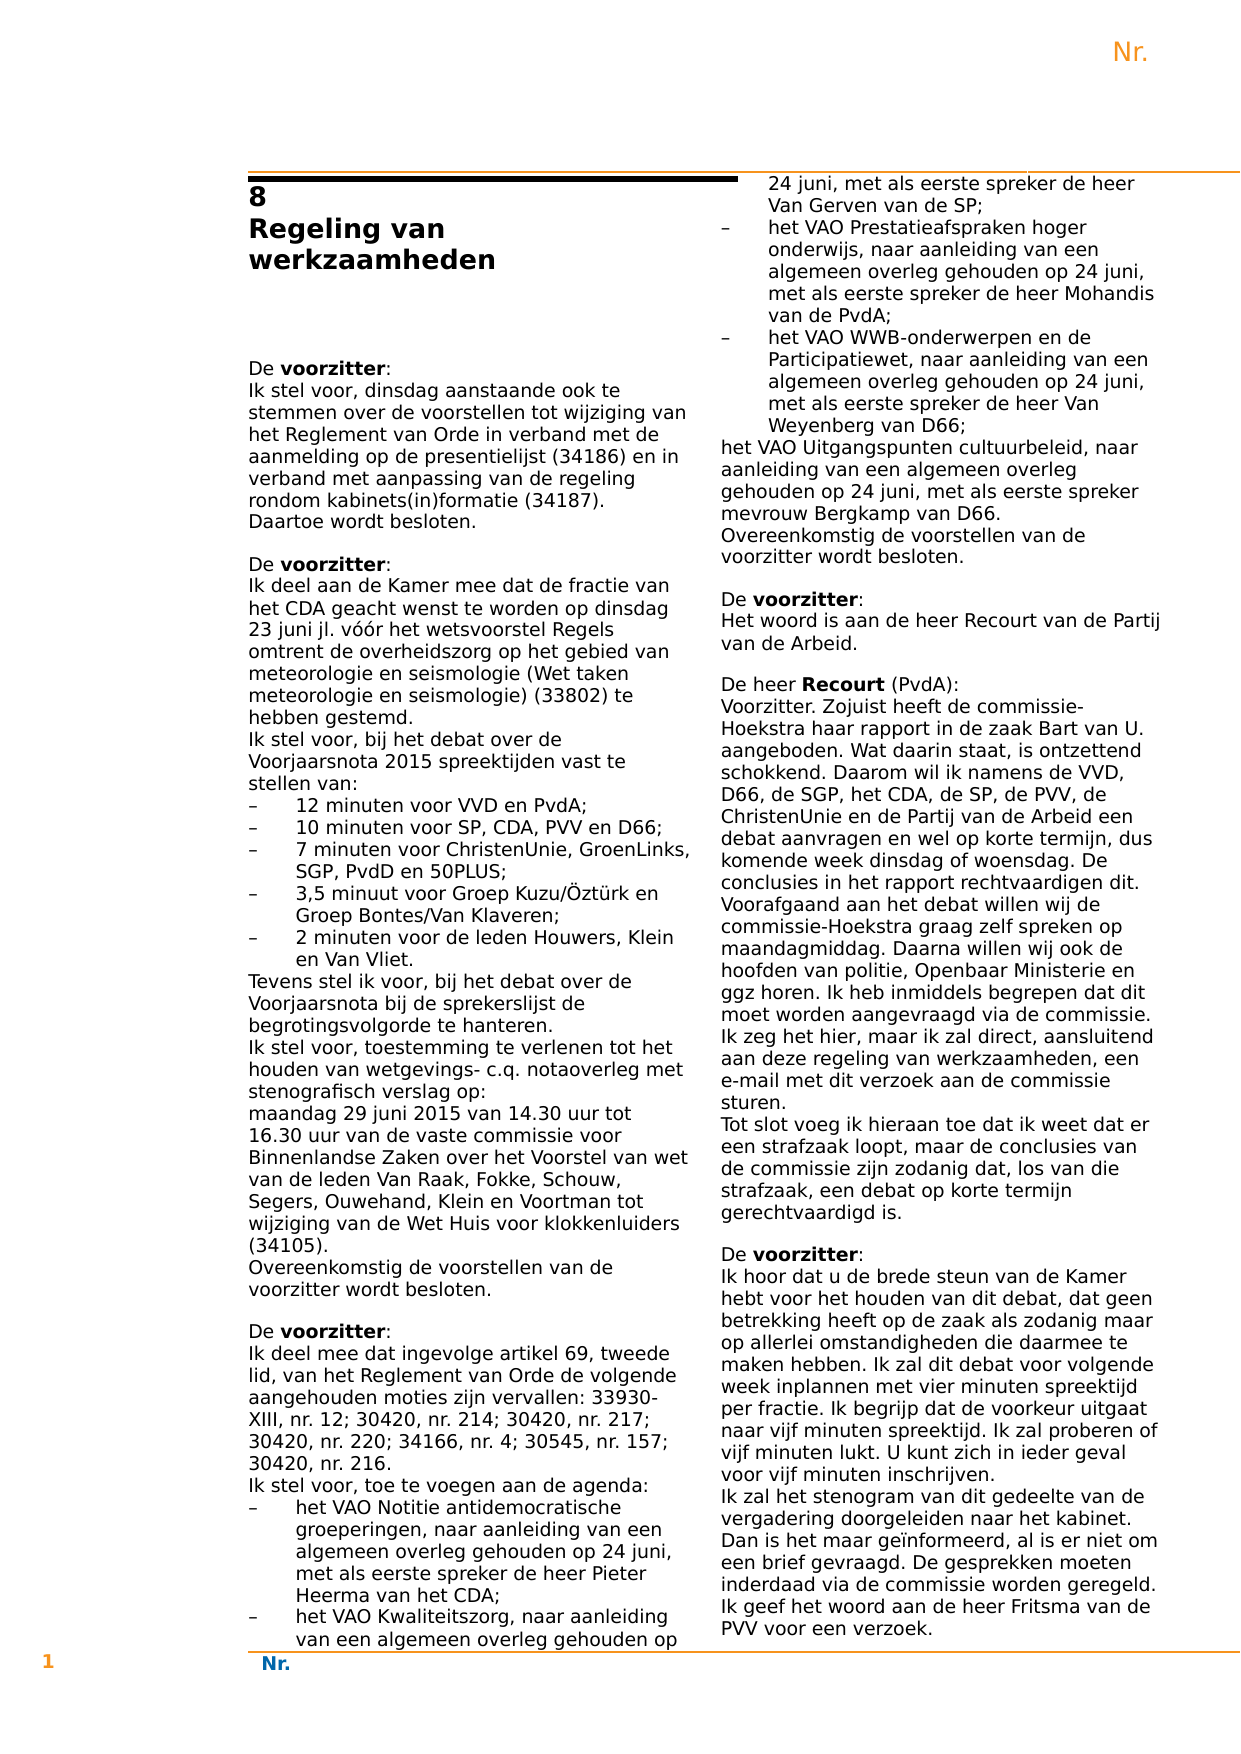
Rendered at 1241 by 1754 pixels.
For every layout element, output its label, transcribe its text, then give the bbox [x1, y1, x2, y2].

text De heer Recourt (PvdA): [721, 674, 1163, 696]
list 3,5 minuut voor Groep Kuzu/Öztürk en Groep Bontes/Van Klaveren; [248, 883, 691, 927]
text maandag 29 juni 2015 van 14.30 uur tot 16.30 uur van de vaste commissie voor Binnenlandse Zaken over het Voorstel van wet van de leden Van Raak, Fokke, Schouw, Segers, Ouwehand, Klein en Voortman tot wijziging van de Wet Huis voor klokkenluiders (34105). [248, 1103, 691, 1257]
text Ik deel aan de Kamer mee dat de fractie van het CDA geacht wenst te worden op dinsdag 23 juni jl. vóór het wetsvoorstel Regels omtrent de overheidszorg op het gebied van meteorologie en seismologie (Wet taken meteorologie en seismologie) (33802) te hebben gestemd. [248, 575, 691, 729]
text Overeenkomstig de voorstellen van de voorzitter wordt besloten. [248, 1257, 691, 1301]
text Tot slot voeg ik hieraan toe dat ik weet dat er een strafzaak loopt, maar de conclusies van de commissie zijn zodanig dat, los van die strafzaak, een debat op korte termijn gerechtvaardigd is. [721, 1114, 1163, 1224]
text Ik stel voor, bij het debat over de Voorjaarsnota 2015 spreektijden vast te stellen van: [248, 729, 691, 795]
text Overeenkomstig de voorstellen van de voorzitter wordt besloten. [721, 524, 1163, 568]
text Ik deel mee dat ingevolge artikel 69, tweede lid, van het Reglement van Orde de volgende aangehouden moties zijn vervallen: 33930-XIII, nr. 12; 30420, nr. 214; 30420, nr. 217; 30420, nr. 220; 34166, nr. 4; 30545, nr. 157; 30420, nr. 216. [248, 1343, 691, 1474]
text Ik stel voor, dinsdag aanstaande ook te stemmen over de voorstellen tot wijziging van het Reglement van Orde in verband met de aanmelding op de presentielijst (34186) en in verband met aanpassing van de regeling rondom kabinets(in)formatie (34187). [248, 379, 691, 511]
text Ik stel voor, toestemming te verlenen tot het houden van wetgevings- c.q. notaoverleg met stenografisch verslag op: [248, 1037, 691, 1103]
list 24 juni, met als eerste spreker de heer Van Gerven van de SP; [721, 173, 1163, 217]
text De voorzitter: [721, 1244, 1163, 1266]
text De voorzitter: [248, 1321, 691, 1343]
list 12 minuten voor VVD en PvdA; [248, 795, 691, 817]
text Voorzitter. Zojuist heeft de commissie-Hoekstra haar rapport in de zaak Bart van U. aangeboden. Wat daarin staat, is ontzettend schokkend. Daarom wil ik namens de VVD, D66, de SGP, het CDA, de SP, de PVV, de ChristenUnie en de Partij van de Arbeid een debat aanvragen en wel op korte termijn, dus komende week dinsdag of woensdag. De conclusies in het rapport rechtvaardigen dit. Voorafgaand aan het debat willen wij de commissie-Hoekstra graag zelf spreken op maandagmiddag. Daarna willen wij ook de hoofden van politie, Openbaar Ministerie en ggz horen. Ik heb inmiddels begrepen dat dit moet worden aangevraagd via de commissie. Ik zeg het hier, maar ik zal direct, aansluitend aan deze regeling van werkzaamheden, een e-mail met dit verzoek aan de commissie sturen. [721, 696, 1163, 1114]
text De voorzitter: [248, 358, 691, 379]
text Tevens stel ik voor, bij het debat over de Voorjaarsnota bij de sprekerslijst de begrotingsvolgorde te hanteren. [248, 971, 691, 1037]
text het VAO Uitgangspunten cultuurbeleid, naar aanleiding van een algemeen overleg gehouden op 24 juni, met als eerste spreker mevrouw Bergkamp van D66. [721, 437, 1163, 524]
list het VAO Prestatieafspraken hoger onderwijs, naar aanleiding van een algemeen overleg gehouden op 24 juni, met als eerste spreker de heer Mohandis van de PvdA; [721, 217, 1163, 327]
list het VAO Kwaliteitszorg, naar aanleiding van een algemeen overleg gehouden op [248, 1606, 691, 1650]
text Daartoe wordt besloten. [248, 511, 691, 533]
text Het woord is aan de heer Recourt van de Partij van de Arbeid. [721, 610, 1163, 654]
list het VAO Notitie antidemocratische groeperingen, naar aanleiding van een algemeen overleg gehouden op 24 juni, met als eerste spreker de heer Pieter Heerma van het CDA; [248, 1497, 691, 1606]
text Ik zal het stenogram van dit gedeelte van de vergadering doorgeleiden naar het kabinet. Dan is het maar geïnformeerd, al is er niet om een brief gevraagd. De gesprekken moeten inderdaad via de commissie worden geregeld. [721, 1486, 1163, 1596]
text Ik hoor dat u de brede steun van de Kamer hebt voor het houden van dit debat, dat geen betrekking heeft op de zaak als zodanig maar op allerlei omstandigheden die daarmee te maken hebben. Ik zal dit debat voor volgende week inplannen met vier minuten spreektijd per fractie. Ik begrijp dat de voorkeur uitgaat naar vijf minuten spreektijd. Ik zal proberen of vijf minuten lukt. U kunt zich in ieder geval voor vijf minuten inschrijven. [721, 1266, 1163, 1486]
text Ik stel voor, toe te voegen aan de agenda: [248, 1474, 691, 1497]
list het VAO WWB-onderwerpen en de Participatiewet, naar aanleiding van een algemeen overleg gehouden op 24 juni, met als eerste spreker de heer Van Weyenberg van D66; [721, 327, 1163, 437]
list 2 minuten voor de leden Houwers, Klein en Van Vliet. [248, 927, 691, 971]
text De voorzitter: [721, 588, 1163, 610]
list 10 minuten voor SP, CDA, PVV en D66; [248, 817, 691, 839]
list 7 minuten voor ChristenUnie, GroenLinks, SGP, PvdD en 50PLUS; [248, 839, 691, 883]
text De voorzitter: [248, 553, 691, 575]
text Ik geef het woord aan de heer Fritsma van de PVV voor een verzoek. [721, 1596, 1163, 1639]
title 8 Regeling van werkzaamheden [248, 182, 691, 276]
